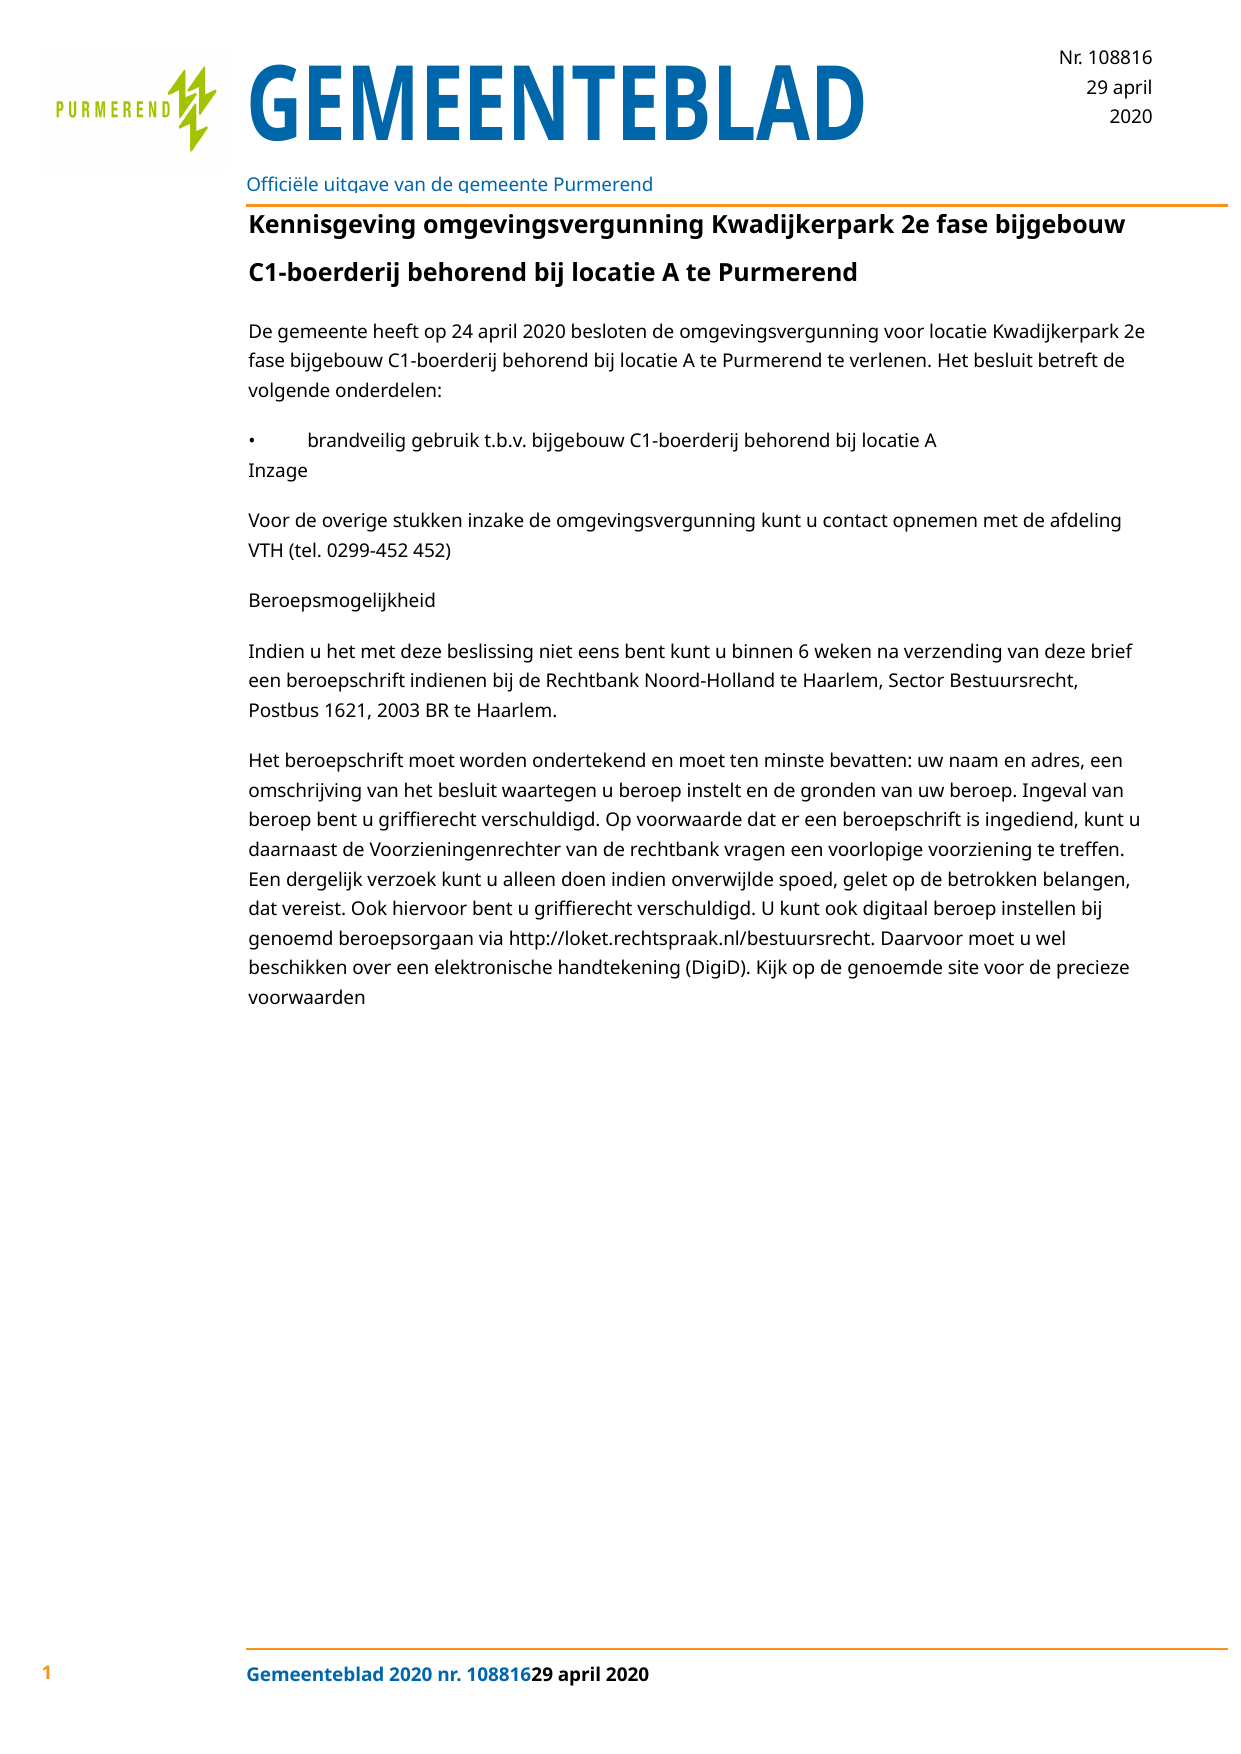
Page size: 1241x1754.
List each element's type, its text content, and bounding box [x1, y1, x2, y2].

picture [41, 47, 231, 172]
text Beroepsmogelijkheid [248, 587, 1152, 613]
text Inzage [248, 457, 1152, 483]
text De gemeente heeft op 24 april 2020 besloten de omgevingsvergunning voor locatie Kwadijkerpark 2e fase bijgebouw C1-boerderij behorend bij locatie A te Purmerend te verlenen. Het besluit betreft de volgende onderdelen: [248, 318, 1152, 403]
text Kennisgeving omgevingsvergunning Kwadijkerpark 2e fase bijgebouw C1-boerderij behorend bij locatie A te Purmerend [248, 207, 1152, 288]
text Indien u het met deze beslissing niet eens bent kunt u binnen 6 weken na verzending van deze brief een beroepschrift indienen bij de Rechtbank Noord-Holland te Haarlem, Sector Bestuursrecht, Postbus 1621, 2003 BR te Haarlem. [248, 638, 1152, 723]
list brandveilig gebruik t.b.v. bijgebouw C1-boerderij behorend bij locatie A [248, 427, 1152, 453]
text Het beroepschrift moet worden ondertekend en moet ten minste bevatten: uw naam en adres, een omschrijving van het besluit waartegen u beroep instelt en de gronden van uw beroep. Ingeval van beroep bent u griffierecht verschuldigd. Op voorwaarde dat er een beroepschrift is ingediend, kunt u daarnaast de Voorzieningenrechter van de rechtbank vragen een voorlopige voorziening te treffen. Een dergelijk verzoek kunt u alleen doen indien onverwijlde spoed, gelet op de betrokken belangen, dat vereist. Ook hiervoor bent u griffierecht verschuldigd. U kunt ook digitaal beroep instellen bij genoemd beroepsorgaan via http://loket.rechtspraak.nl/bestuursrecht. Daarvoor moet u wel beschikken over een elektronische handtekening (DigiD). Kijk op de genoemde site voor de precieze voorwaarden [248, 747, 1152, 1010]
text Voor de overige stukken inzake de omgevingsvergunning kunt u contact opnemen met de afdeling VTH (tel. 0299-452 452) [248, 507, 1152, 563]
